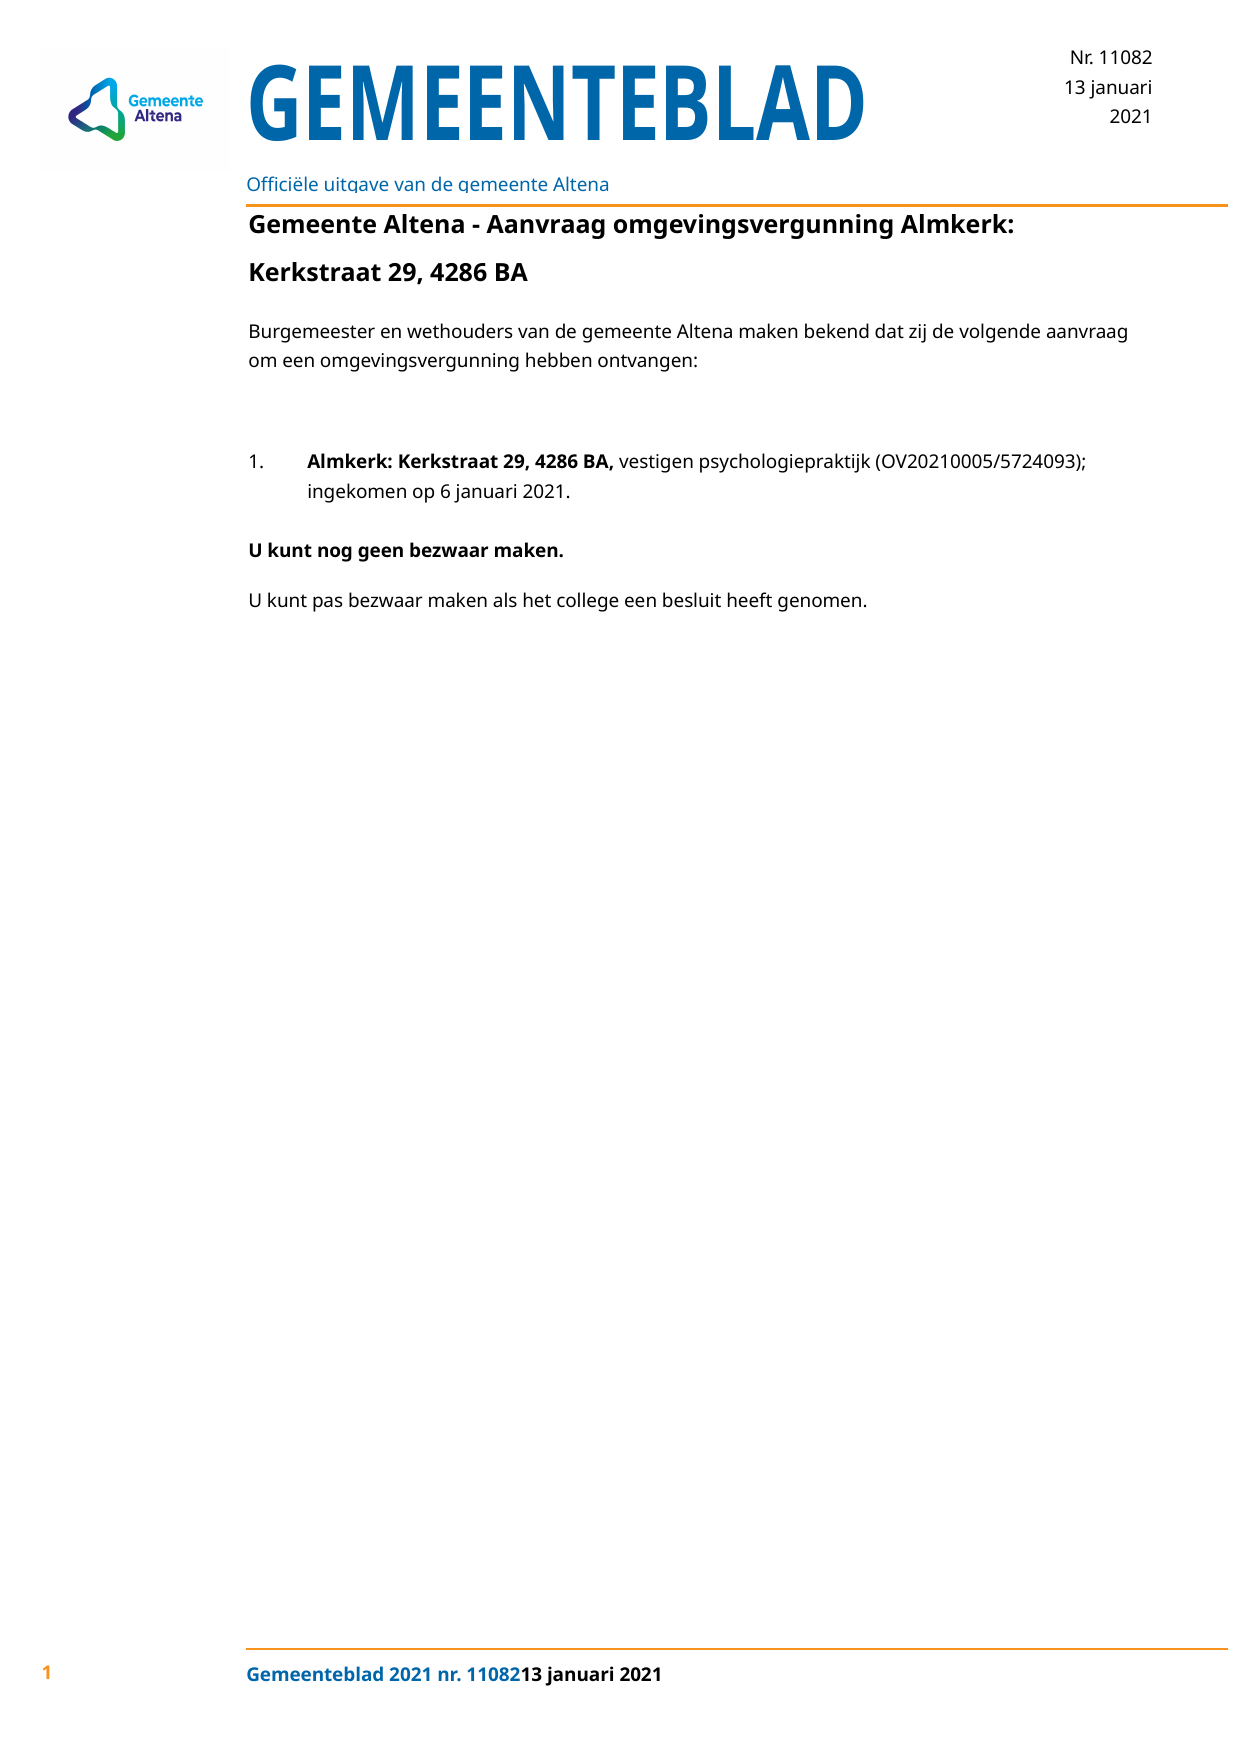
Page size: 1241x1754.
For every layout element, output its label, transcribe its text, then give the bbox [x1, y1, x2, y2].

text U kunt nog geen bezwaar maken. [248, 537, 1152, 563]
text U kunt pas bezwaar maken als het college een besluit heeft genomen. [248, 587, 1152, 613]
picture [41, 47, 231, 172]
list Almkerk: Kerkstraat 29, 4286 BA, vestigen psychologiepraktijk (OV20210005/5724093); ingekomen op 6 januari 2021. [248, 448, 1152, 504]
text Gemeente Altena - Aanvraag omgevingsvergunning Almkerk: Kerkstraat 29, 4286 BA [248, 207, 1152, 288]
text Burgemeester en wethouders van de gemeente Altena maken bekend dat zij de volgende aanvraag om een omgevingsvergunning hebben ontvangen: [248, 318, 1152, 373]
